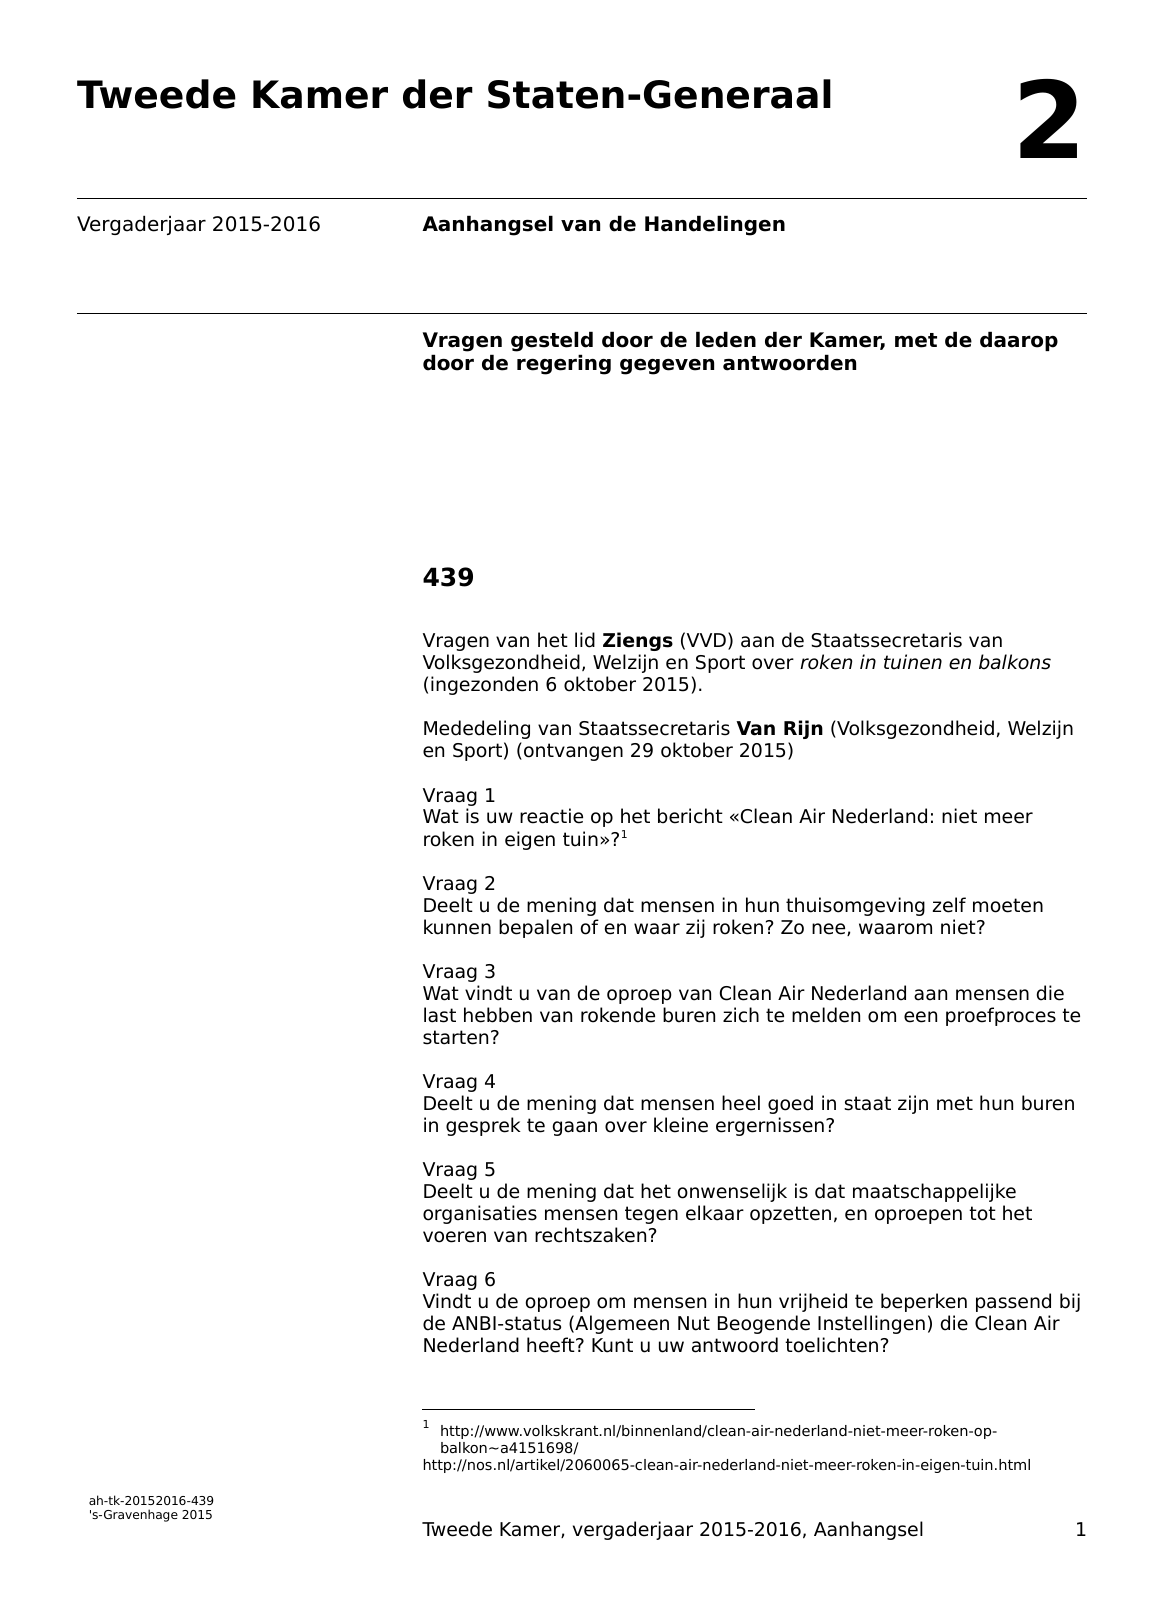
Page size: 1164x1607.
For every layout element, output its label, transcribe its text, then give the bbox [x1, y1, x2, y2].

text Deelt u de mening dat mensen heel goed in staat zijn met hun buren in gesprek te gaan over kleine ergernissen? [422, 1093, 1087, 1137]
text http://www.volkskrant.nl/binnenland/clean-air-nederland-niet-meer-roken-op-balkon~a4151698/ [422, 1418, 1087, 1457]
text Vraag 5 [422, 1159, 1087, 1181]
text Mededeling van Staatssecretaris Van Rijn (Volksgezondheid, Welzijn en Sport) (ontvangen 29 oktober 2015) [422, 718, 1087, 762]
text Vraag 4 [422, 1071, 1087, 1093]
text 439 [422, 563, 1087, 592]
text Wat is uw reactie op het bericht «Clean Air Nederland: niet meer roken in eigen tuin»? [422, 806, 1087, 850]
text Vraag 6 [422, 1269, 1087, 1291]
table_cell Vragen gesteld door de leden der Kamer, met de daarop door de regering gegeven antwoorden [422, 314, 1087, 375]
text Vraag 3 [422, 961, 1087, 983]
table_cell Aanhangsel van de Handelingen [422, 199, 1087, 313]
text Vragen van het lid Ziengs (VVD) aan de Staatssecretaris van Volksgezondheid, Welzijn en Sport over roken in tuinen en balkons (ingezonden 6 oktober 2015). [422, 630, 1087, 696]
text Vraag 1 [422, 784, 1087, 806]
text Vindt u de oproep om mensen in hun vrijheid te beperken passend bij de ANBI-status (Algemeen Nut Beogende Instellingen) die Clean Air Nederland heeft? Kunt u uw antwoord toelichten? [422, 1291, 1087, 1357]
table_header 2 [886, 59, 1087, 198]
table_cell Vergaderjaar 2015-2016 [77, 199, 422, 313]
table_cell [77, 314, 422, 375]
table_header Tweede Kamer der Staten-Generaal [77, 59, 886, 198]
text Deelt u de mening dat mensen in hun thuisomgeving zelf moeten kunnen bepalen of en waar zij roken? Zo nee, waarom niet? [422, 894, 1087, 938]
text Deelt u de mening dat het onwenselijk is dat maatschappelijke organisaties mensen tegen elkaar opzetten, en oproepen tot het voeren van rechtszaken? [422, 1181, 1087, 1247]
text Wat vindt u van de oproep van Clean Air Nederland aan mensen die last hebben van rokende buren zich te melden om een proefproces te starten? [422, 983, 1087, 1049]
text Vraag 2 [422, 873, 1087, 894]
text ah-tk-20152016-439 [88, 1494, 323, 1508]
text http://nos.nl/artikel/2060065-clean-air-nederland-niet-meer-roken-in-eigen-tuin.html [422, 1457, 1087, 1474]
text 's-Gravenhage 2015 [88, 1508, 323, 1522]
